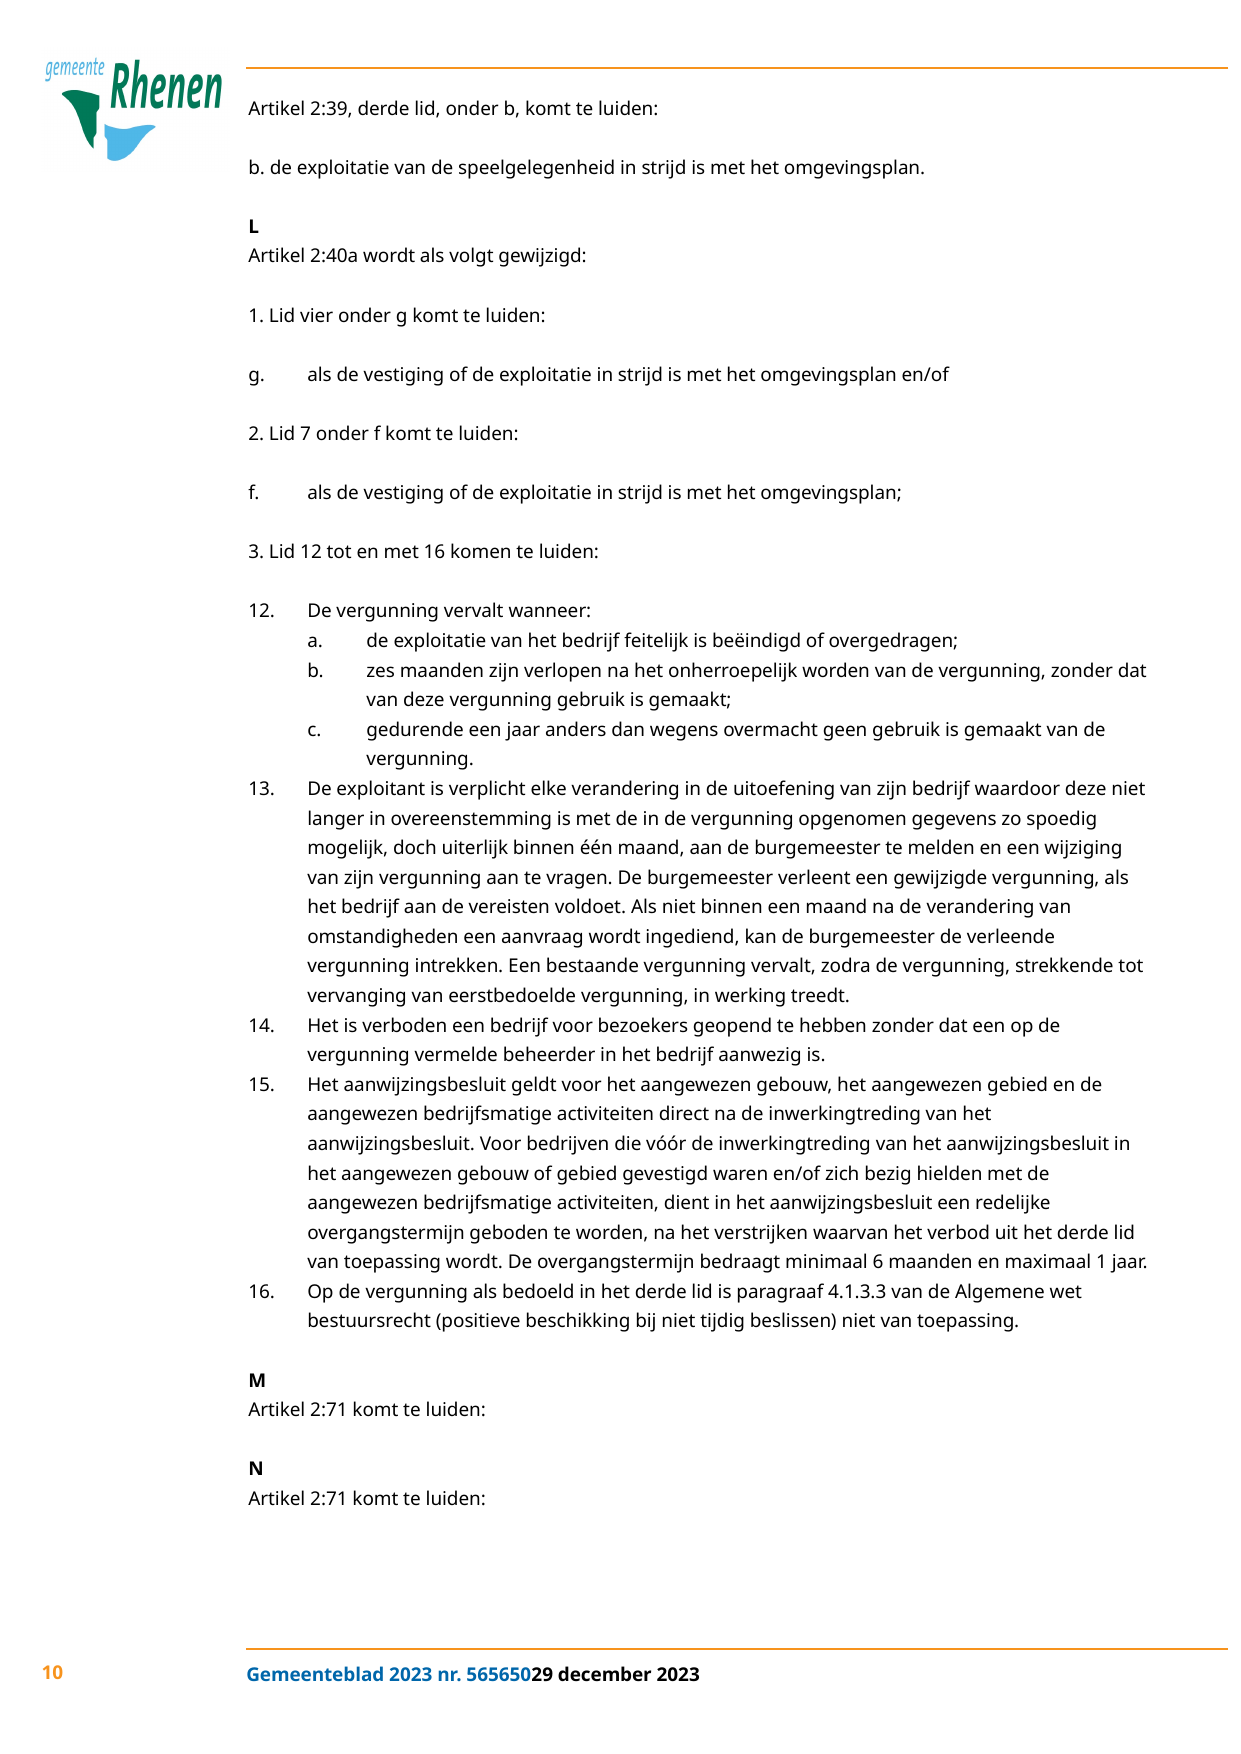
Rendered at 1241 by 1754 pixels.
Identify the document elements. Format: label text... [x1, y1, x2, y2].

picture [41, 47, 231, 172]
list gedurende een jaar anders dan wegens overmacht geen gebruik is gemaakt van de vergunning. [307, 716, 1152, 771]
text 3. Lid 12 tot en met 16 komen te luiden: [248, 538, 1152, 564]
list Het aanwijzingsbesluit geldt voor het aangewezen gebouw, het aangewezen gebied en de aangewezen bedrijfsmatige activiteiten direct na de inwerkingtreding van het aanwijzingsbesluit. Voor bedrijven die vóór de inwerkingtreding van het aanwijzingsbesluit in het aangewezen gebouw of gebied gevestigd waren en/of zich bezig hielden met de aangewezen bedrijfsmatige activiteiten, dient in het aanwijzingsbesluit een redelijke overgangstermijn geboden te worden, na het verstrijken waarvan het verbod uit het derde lid van toepassing wordt. De overgangstermijn bedraagt minimaal 6 maanden en maximaal 1 jaar. [248, 1071, 1152, 1274]
list als de vestiging of de exploitatie in strijd is met het omgevingsplan en/of [248, 361, 1152, 387]
text M [248, 1367, 1152, 1393]
list Op de vergunning als bedoeld in het derde lid is paragraaf 4.1.3.3 van de Algemene wet bestuursrecht (positieve beschikking bij niet tijdig beslissen) niet van toepassing. [248, 1278, 1152, 1333]
text Artikel 2:39, derde lid, onder b, komt te luiden: [248, 95, 1152, 121]
text L [248, 213, 1152, 239]
text b. de exploitatie van de speelgelegenheid in strijd is met het omgevingsplan. [248, 154, 1152, 180]
list als de vestiging of de exploitatie in strijd is met het omgevingsplan; [248, 479, 1152, 505]
text Artikel 2:71 komt te luiden: [248, 1485, 1152, 1511]
list Het is verboden een bedrijf voor bezoekers geopend te hebben zonder dat een op de vergunning vermelde beheerder in het bedrijf aanwezig is. [248, 1012, 1152, 1067]
text N [248, 1456, 1152, 1481]
text 1. Lid vier onder g komt te luiden: [248, 302, 1152, 328]
text Artikel 2:71 komt te luiden: [248, 1396, 1152, 1422]
text Artikel 2:40a wordt als volgt gewijzigd: [248, 243, 1152, 268]
list de exploitatie van het bedrijf feitelijk is beëindigd of overgedragen; [307, 627, 1152, 653]
list De exploitant is verplicht elke verandering in de uitoefening van zijn bedrijf waardoor deze niet langer in overeenstemming is met de in de vergunning opgenomen gegevens zo spoedig mogelijk, doch uiterlijk binnen één maand, aan de burgemeester te melden en een wijziging van zijn vergunning aan te vragen. De burgemeester verleent een gewijzigde vergunning, als het bedrijf aan de vereisten voldoet. Als niet binnen een maand na de verandering van omstandigheden een aanvraag wordt ingediend, kan de burgemeester de verleende vergunning intrekken. Een bestaande vergunning vervalt, zodra de vergunning, strekkende tot vervanging van eerstbedoelde vergunning, in werking treedt. [248, 775, 1152, 1008]
list zes maanden zijn verlopen na het onherroepelijk worden van de vergunning, zonder dat van deze vergunning gebruik is gemaakt; [307, 657, 1152, 712]
text 2. Lid 7 onder f komt te luiden: [248, 420, 1152, 446]
list De vergunning vervalt wanneer: [248, 598, 1152, 623]
